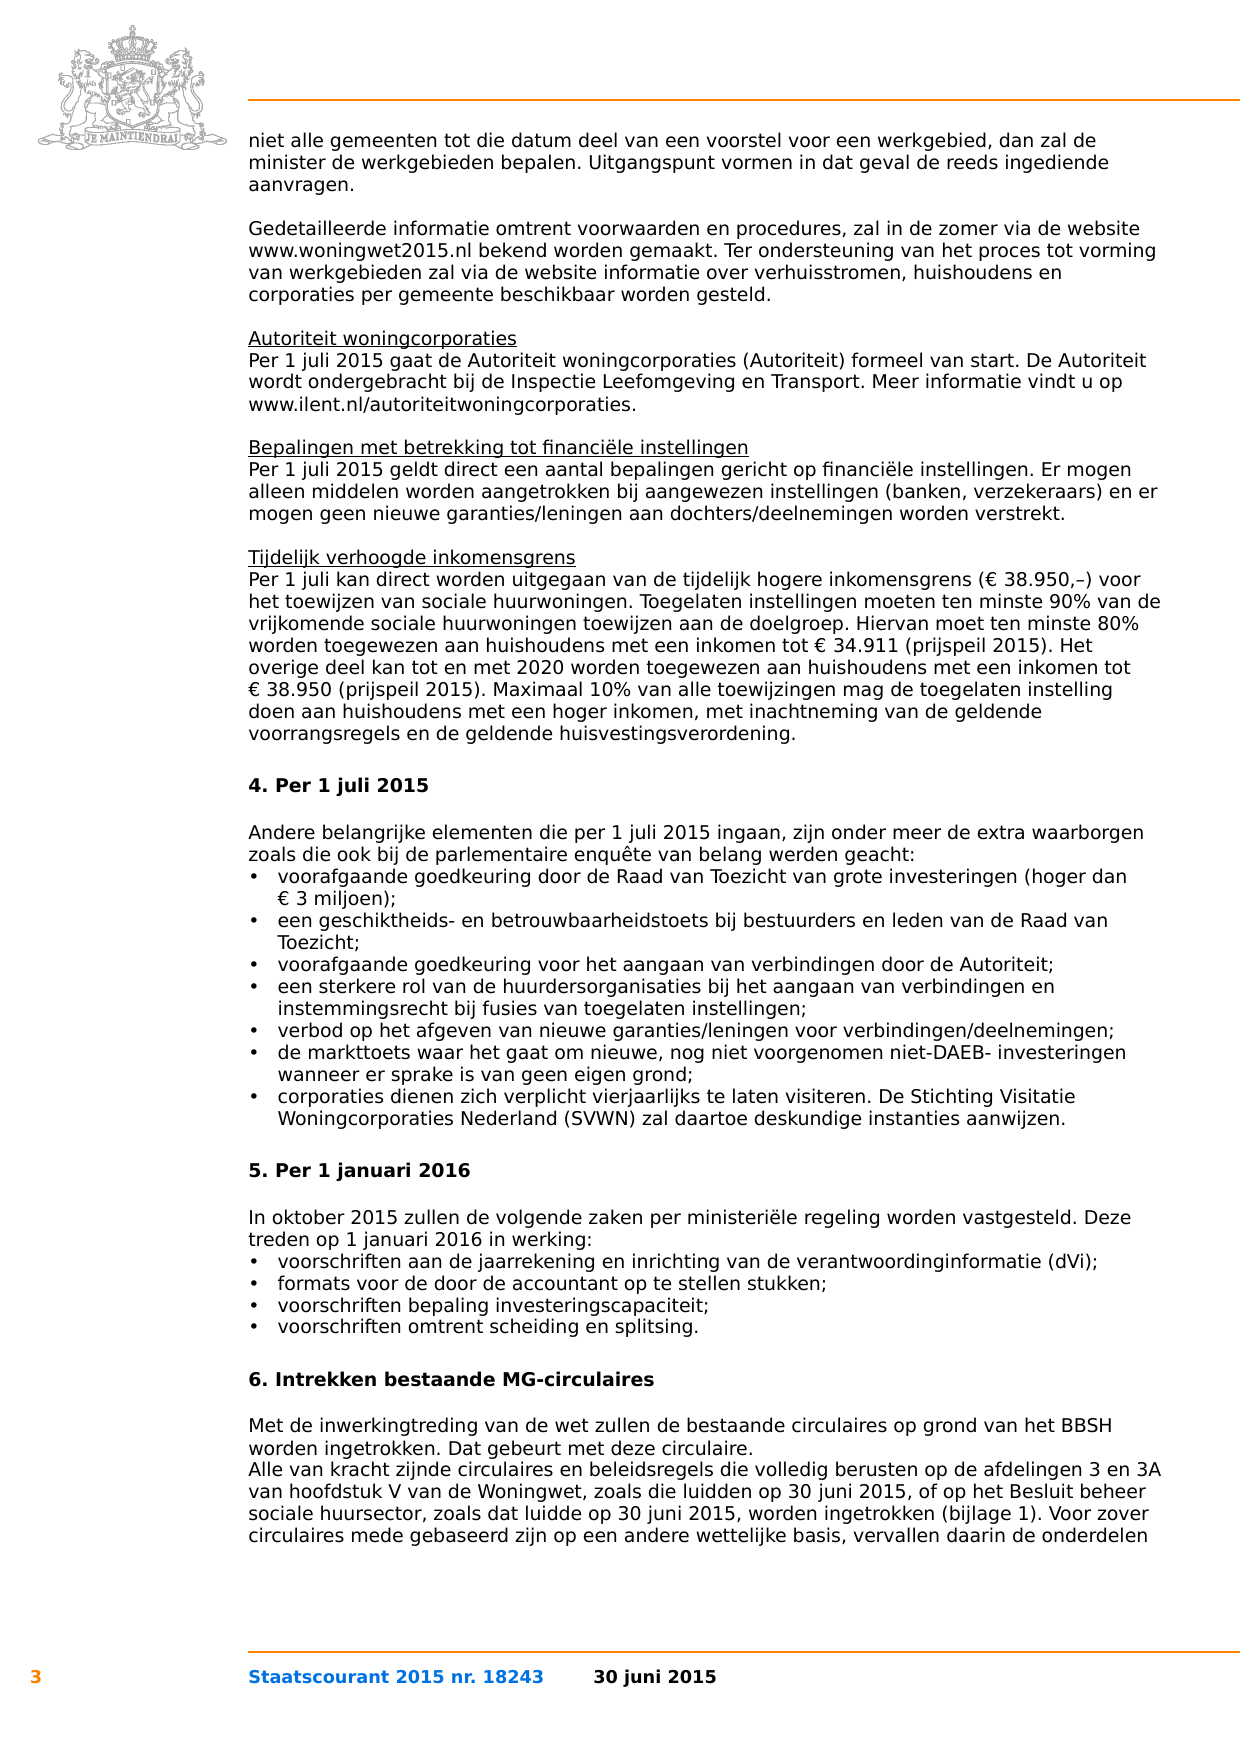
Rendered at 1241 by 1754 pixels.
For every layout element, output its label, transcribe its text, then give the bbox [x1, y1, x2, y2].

text • voorschriften aan de jaarrekening en inrichting van de verantwoordinginformatie (dVi); [248, 1251, 1163, 1272]
text • een sterkere rol van de huurdersorganisaties bij het aangaan van verbindingen en instemmingsrecht bij fusies van toegelaten instellingen; [248, 976, 1163, 1020]
subtitle 4. Per 1 juli 2015 [248, 775, 1163, 797]
text • voorschriften bepaling investeringscapaciteit; [248, 1294, 1163, 1316]
text Per 1 juli kan direct worden uitgegaan van de tijdelijk hogere inkomensgrens (€ 38.950,–) voor het toewijzen van sociale huurwoningen. Toegelaten instellingen moeten ten minste 90% van de vrijkomende sociale huurwoningen toewijzen aan de doelgroep. Hiervan moet ten minste 80% worden toegewezen aan huishoudens met een inkomen tot € 34.911 (prijspeil 2015). Het overige deel kan tot en met 2020 worden toegewezen aan huishoudens met een inkomen tot € 38.950 (prijspeil 2015). Maximaal 10% van alle toewijzingen mag de toegelaten instelling doen aan huishoudens met een hoger inkomen, met inachtneming van de geldende voorrangsregels en de geldende huisvestingsverordening. [248, 569, 1163, 745]
text Alle van kracht zijnde circulaires en beleidsregels die volledig berusten op de afdelingen 3 en 3A van hoofdstuk V van de Woningwet, zoals die luidden op 30 juni 2015, of op het Besluit beheer sociale huursector, zoals dat luidde op 30 juni 2015, worden ingetrokken (bijlage 1). Voor zover circulaires mede gebaseerd zijn op een andere wettelijke basis, vervallen daarin de onderdelen [248, 1459, 1163, 1547]
subtitle 6. Intrekken bestaande MG-circulaires [248, 1368, 1163, 1390]
text • voorschriften omtrent scheiding en splitsing. [248, 1316, 1163, 1338]
text Tijdelijk verhoogde inkomensgrens [248, 547, 1163, 569]
text Bepalingen met betrekking tot financiële instellingen [248, 437, 1163, 459]
text Andere belangrijke elementen die per 1 juli 2015 ingaan, zijn onder meer de extra waarborgen zoals die ook bij de parlementaire enquête van belang werden geacht: [248, 822, 1163, 866]
text • formats voor de door de accountant op te stellen stukken; [248, 1272, 1163, 1294]
text niet alle gemeenten tot die datum deel van een voorstel voor een werkgebied, dan zal de minister de werkgebieden bepalen. Uitgangspunt vormen in dat geval de reeds ingediende aanvragen. [248, 130, 1163, 196]
text Per 1 juli 2015 gaat de Autoriteit woningcorporaties (Autoriteit) formeel van start. De Autoriteit wordt ondergebracht bij de Inspectie Leefomgeving en Transport. Meer informatie vindt u op www.ilent.nl/autoriteitwoningcorporaties. [248, 349, 1163, 415]
picture [38, 25, 227, 150]
text Per 1 juli 2015 geldt direct een aantal bepalingen gericht op financiële instellingen. Er mogen alleen middelen worden aangetrokken bij aangewezen instellingen (banken, verzekeraars) en er mogen geen nieuwe garanties/leningen aan dochters/deelnemingen worden verstrekt. [248, 459, 1163, 525]
text • voorafgaande goedkeuring voor het aangaan van verbindingen door de Autoriteit; [248, 954, 1163, 976]
text • de markttoets waar het gaat om nieuwe, nog niet voorgenomen niet-DAEB- investeringen wanneer er sprake is van geen eigen grond; [248, 1042, 1163, 1086]
text Gedetailleerde informatie omtrent voorwaarden en procedures, zal in de zomer via de website www.woningwet2015.nl bekend worden gemaakt. Ter ondersteuning van het proces tot vorming van werkgebieden zal via de website informatie over verhuisstromen, huishoudens en corporaties per gemeente beschikbaar worden gesteld. [248, 218, 1163, 306]
text • een geschiktheids- en betrouwbaarheidstoets bij bestuurders en leden van de Raad van Toezicht; [248, 910, 1163, 954]
text Autoriteit woningcorporaties [248, 327, 1163, 349]
subtitle 5. Per 1 januari 2016 [248, 1159, 1163, 1182]
text • verbod op het afgeven van nieuwe garanties/leningen voor verbindingen/deelnemingen; [248, 1020, 1163, 1042]
text In oktober 2015 zullen de volgende zaken per ministeriële regeling worden vastgesteld. Deze treden op 1 januari 2016 in werking: [248, 1207, 1163, 1251]
text Met de inwerkingtreding van de wet zullen de bestaande circulaires op grond van het BBSH worden ingetrokken. Dat gebeurt met deze circulaire. [248, 1415, 1163, 1459]
text • voorafgaande goedkeuring door de Raad van Toezicht van grote investeringen (hoger dan € 3 miljoen); [248, 866, 1163, 910]
text • corporaties dienen zich verplicht vierjaarlijks te laten visiteren. De Stichting Visitatie Woningcorporaties Nederland (SVWN) zal daartoe deskundige instanties aanwijzen. [248, 1086, 1163, 1129]
